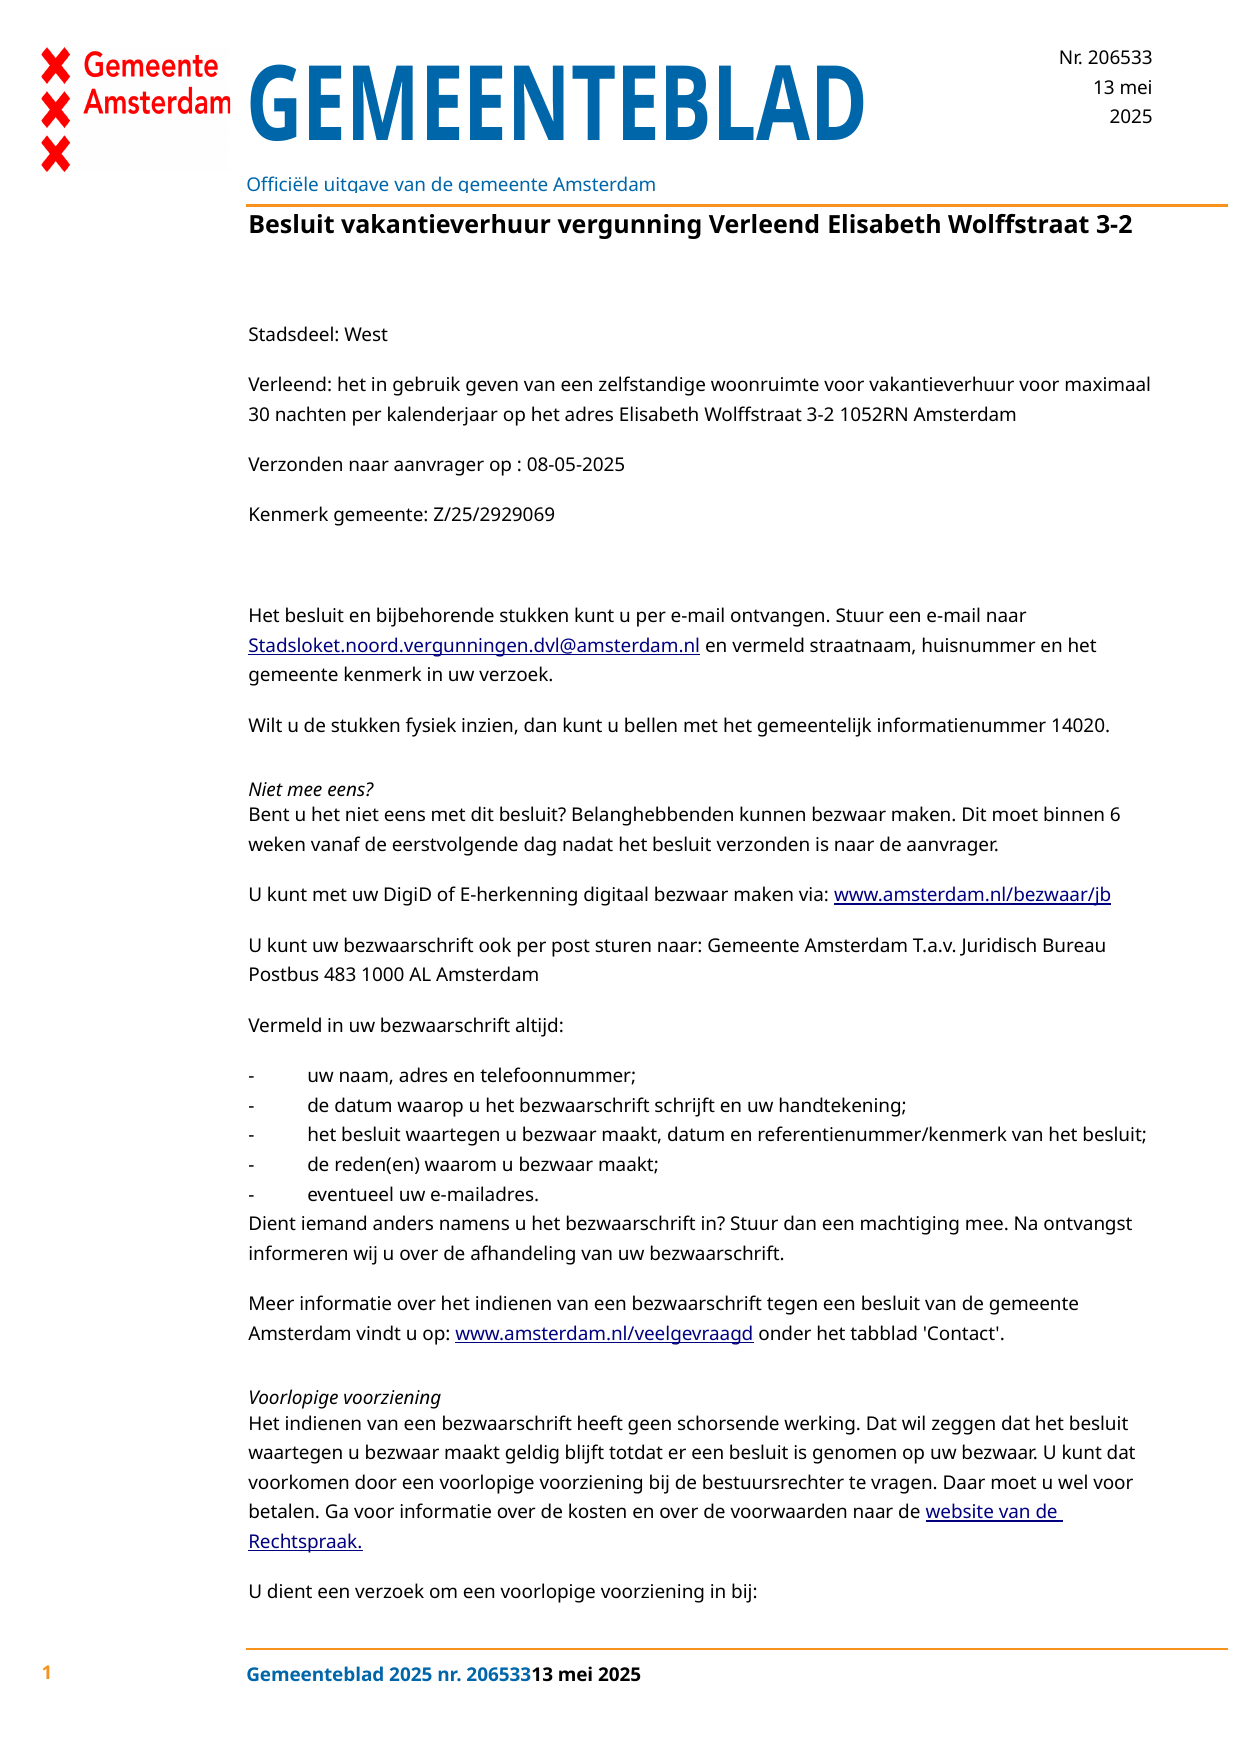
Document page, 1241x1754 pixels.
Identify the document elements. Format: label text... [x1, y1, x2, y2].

list eventueel uw e-mailadres. [248, 1181, 1152, 1207]
text Wilt u de stukken fysiek inzien, dan kunt u bellen met het gemeentelijk informatienummer 14020. [248, 712, 1152, 738]
text Stadsdeel: West [248, 321, 1152, 346]
text Het besluit en bijbehorende stukken kunt u per e-mail ontvangen. Stuur een e-mail naar Stadsloket.noord.vergunningen.dvl@amsterdam.nl en vermeld straatnaam, huisnummer en het gemeente kenmerk in uw verzoek. [248, 602, 1152, 687]
text Vermeld in uw bezwaarschrift altijd: [248, 1012, 1152, 1038]
text Niet mee eens? [248, 776, 1152, 802]
list de reden(en) waarom u bezwaar maakt; [248, 1151, 1152, 1177]
picture [41, 47, 231, 172]
text Kenmerk gemeente: Z/25/2929069 [248, 502, 1152, 527]
text U kunt uw bezwaarschrift ook per post sturen naar: Gemeente Amsterdam T.a.v. Juridisch Bureau Postbus 483 1000 AL Amsterdam [248, 932, 1152, 987]
text Meer informatie over het indienen van een bezwaarschrift tegen een besluit van de gemeente Amsterdam vindt u op: www.amsterdam.nl/veelgevraagd onder het tabblad 'Contact'. [248, 1290, 1152, 1346]
list uw naam, adres en telefoonnummer; [248, 1062, 1152, 1088]
list de datum waarop u het bezwaarschrift schrijft en uw handtekening; [248, 1092, 1152, 1118]
text Besluit vakantieverhuur vergunning Verleend Elisabeth Wolffstraat 3-2 [248, 207, 1152, 241]
text Dient iemand anders namens u het bezwaarschrift in? Stuur dan een machtiging mee. Na ontvangst informeren wij u over de afhandeling van uw bezwaarschrift. [248, 1210, 1152, 1266]
text Bent u het niet eens met dit besluit? Belanghebbenden kunnen bezwaar maken. Dit moet binnen 6 weken vanaf de eerstvolgende dag nadat het besluit verzonden is naar de aanvrager. [248, 802, 1152, 857]
text Voorlopige voorziening [248, 1384, 1152, 1410]
text U dient een verzoek om een voorlopige voorziening in bij: [248, 1578, 1152, 1604]
list het besluit waartegen u bezwaar maakt, datum en referentienummer/kenmerk van het besluit; [248, 1122, 1152, 1147]
text Het indienen van een bezwaarschrift heeft geen schorsende werking. Dat wil zeggen dat het besluit waartegen u bezwaar maakt geldig blijft totdat er een besluit is genomen op uw bezwaar. U kunt dat voorkomen door een voorlopige voorziening bij de bestuursrechter te vragen. Daar moet u wel voor betalen. Ga voor informatie over de kosten en over de voorwaarden naar de website van de Rechtspraak. [248, 1410, 1152, 1554]
text Verleend: het in gebruik geven van een zelfstandige woonruimte voor vakantieverhuur voor maximaal 30 nachten per kalenderjaar op het adres Elisabeth Wolffstraat 3-2 1052RN Amsterdam [248, 371, 1152, 426]
text U kunt met uw DigiD of E-herkenning digitaal bezwaar maken via: www.amsterdam.nl/bezwaar/jb [248, 882, 1152, 907]
text Verzonden naar aanvrager op : 08-05-2025 [248, 451, 1152, 477]
